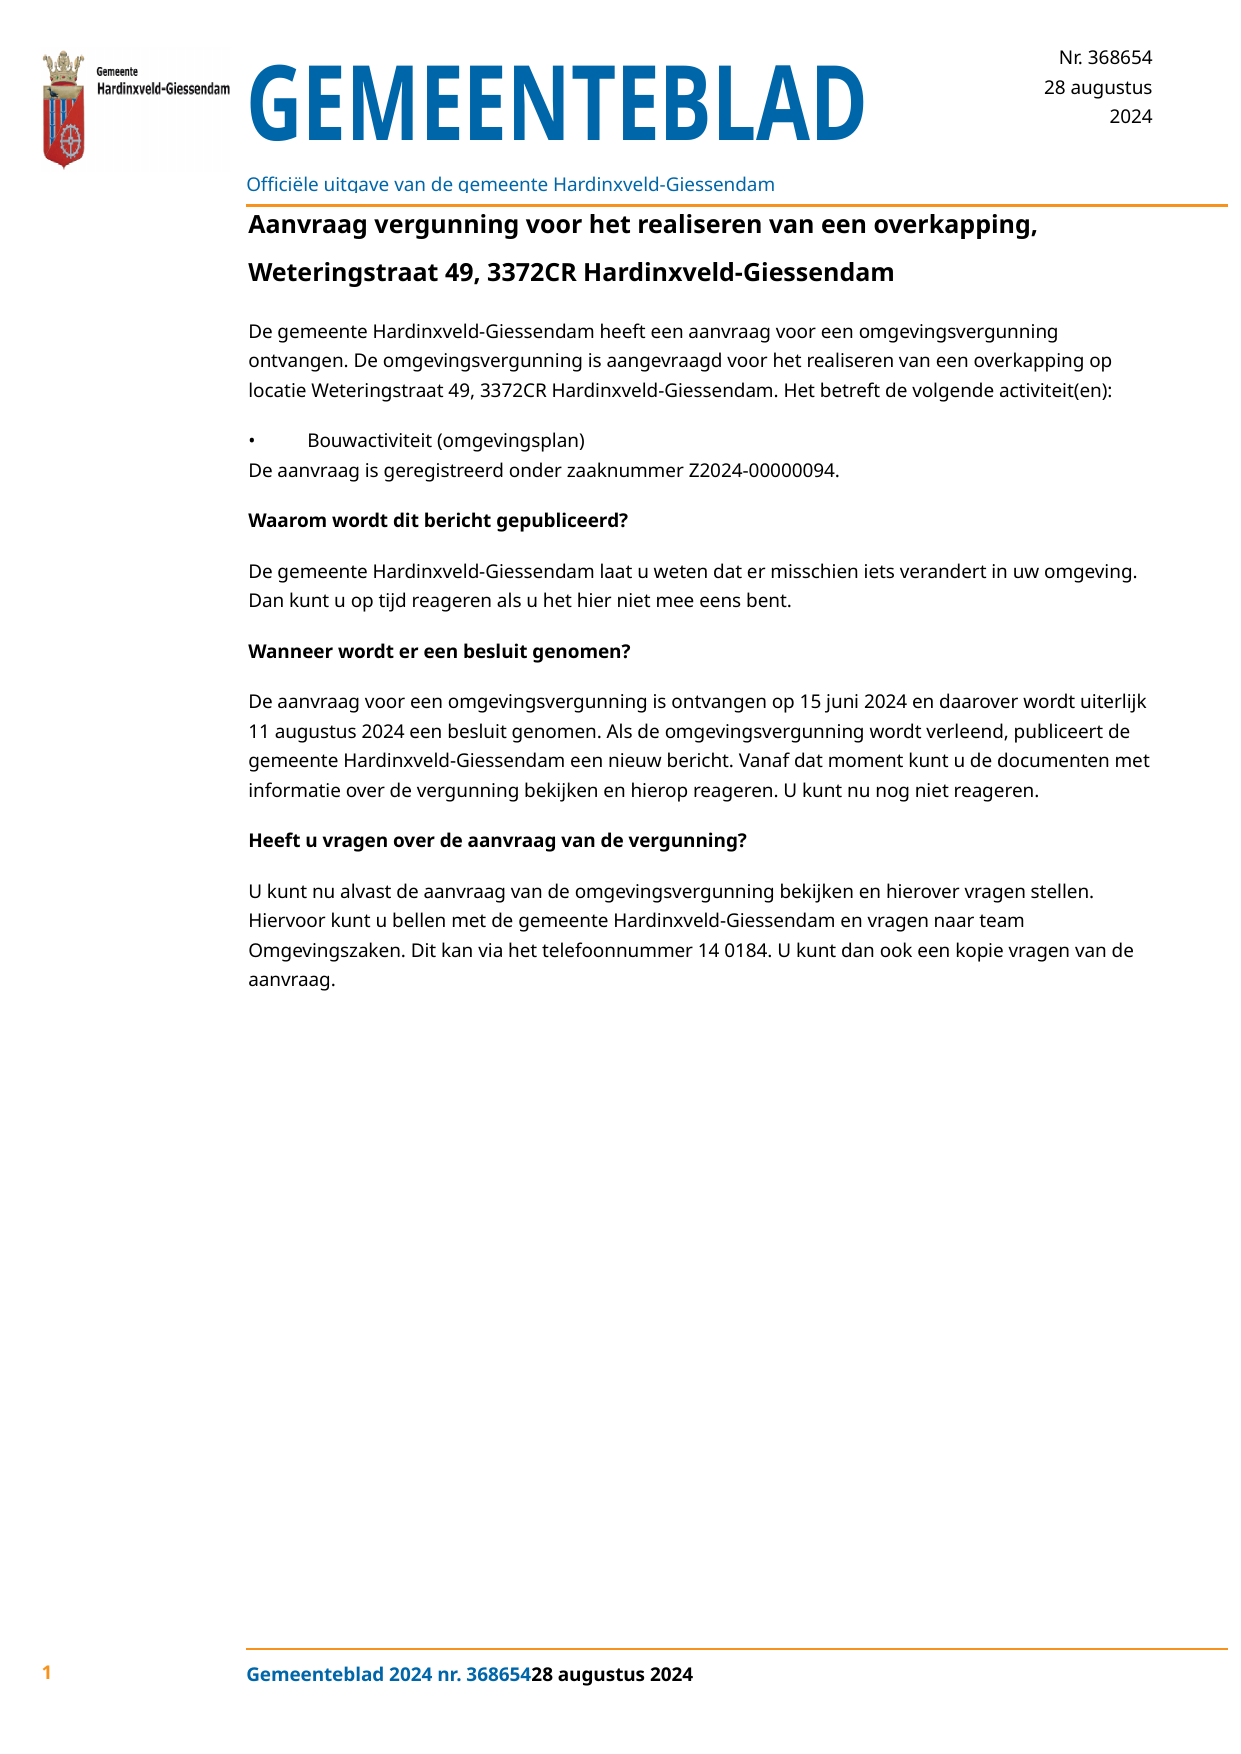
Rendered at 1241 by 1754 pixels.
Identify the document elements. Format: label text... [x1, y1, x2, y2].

list Bouwactiviteit (omgevingsplan) [248, 427, 1152, 453]
text De gemeente Hardinxveld-Giessendam heeft een aanvraag voor een omgevingsvergunning ontvangen. De omgevingsvergunning is aangevraagd voor het realiseren van een overkapping op locatie Weteringstraat 49, 3372CR Hardinxveld-Giessendam. Het betreft de volgende activiteit(en): [248, 318, 1152, 403]
text U kunt nu alvast de aanvraag van de omgevingsvergunning bekijken en hierover vragen stellen. Hiervoor kunt u bellen met de gemeente Hardinxveld-Giessendam en vragen naar team Omgevingszaken. Dit kan via het telefoonnummer 14 0184. U kunt dan ook een kopie vragen van de aanvraag. [248, 878, 1152, 992]
text De aanvraag is geregistreerd onder zaaknummer Z2024-00000094. [248, 457, 1152, 483]
text Wanneer wordt er een besluit genomen? [248, 638, 1152, 664]
text Aanvraag vergunning voor het realiseren van een overkapping, Weteringstraat 49, 3372CR Hardinxveld-Giessendam [248, 207, 1152, 288]
text De aanvraag voor een omgevingsvergunning is ontvangen op 15 juni 2024 en daarover wordt uiterlijk 11 augustus 2024 een besluit genomen. Als de omgevingsvergunning wordt verleend, publiceert de gemeente Hardinxveld-Giessendam een nieuw bericht. Vanaf dat moment kunt u de documenten met informatie over de vergunning bekijken en hierop reageren. U kunt nu nog niet reageren. [248, 688, 1152, 803]
text De gemeente Hardinxveld-Giessendam laat u weten dat er misschien iets verandert in uw omgeving. Dan kunt u op tijd reageren als u het hier niet mee eens bent. [248, 558, 1152, 613]
text Heeft u vragen over de aanvraag van de vergunning? [248, 827, 1152, 853]
text Waarom wordt dit bericht gepubliceerd? [248, 507, 1152, 533]
picture [41, 47, 231, 172]
